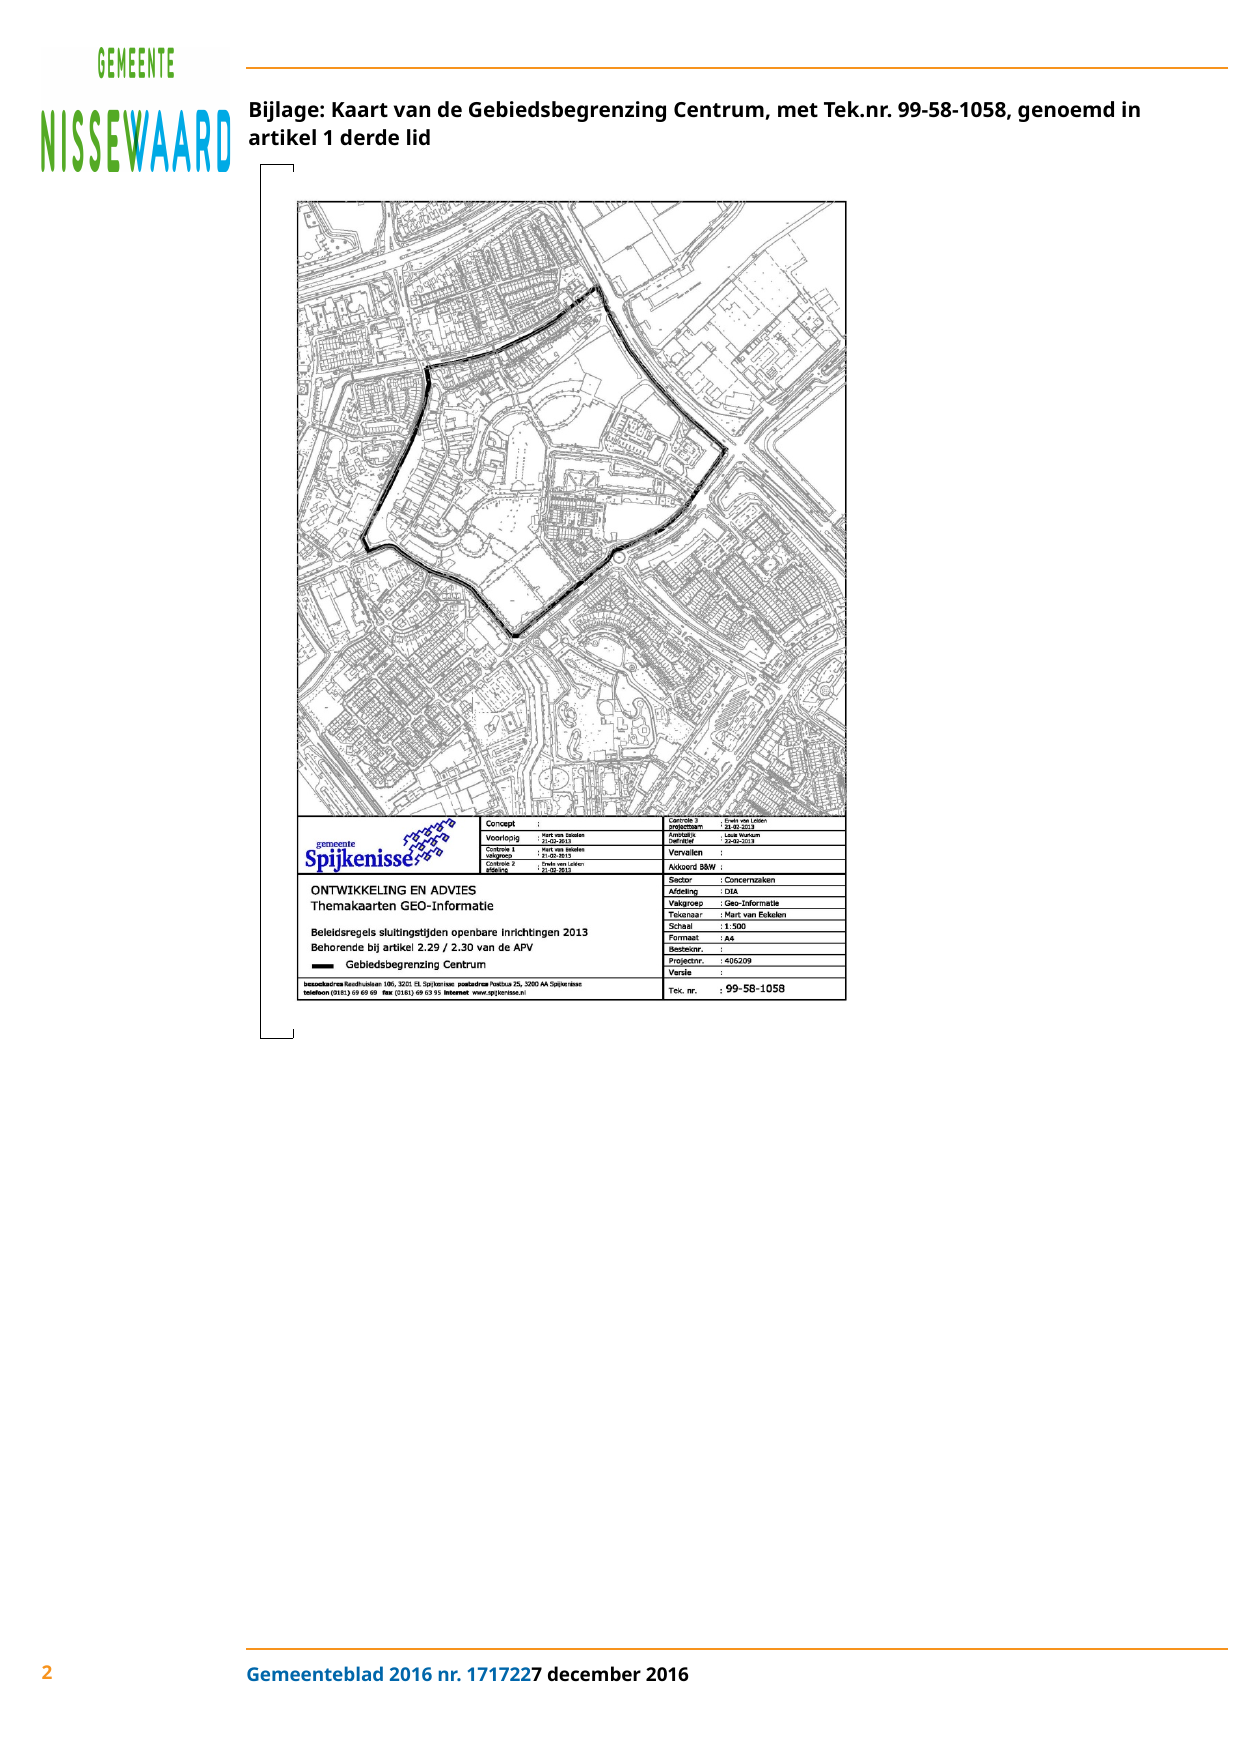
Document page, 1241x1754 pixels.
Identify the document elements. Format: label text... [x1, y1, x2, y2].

text Bijlage: Kaart van de Gebiedsbegrenzing Centrum, met Tek.nr. 99-58-1058, genoemd in artikel 1 derde lid [248, 95, 1152, 152]
picture [176, 157, 187, 172]
picture [222, 122, 227, 160]
picture [201, 122, 206, 138]
picture [154, 157, 165, 172]
picture [41, 47, 231, 172]
picture [268, 172, 875, 1029]
picture [200, 151, 206, 172]
